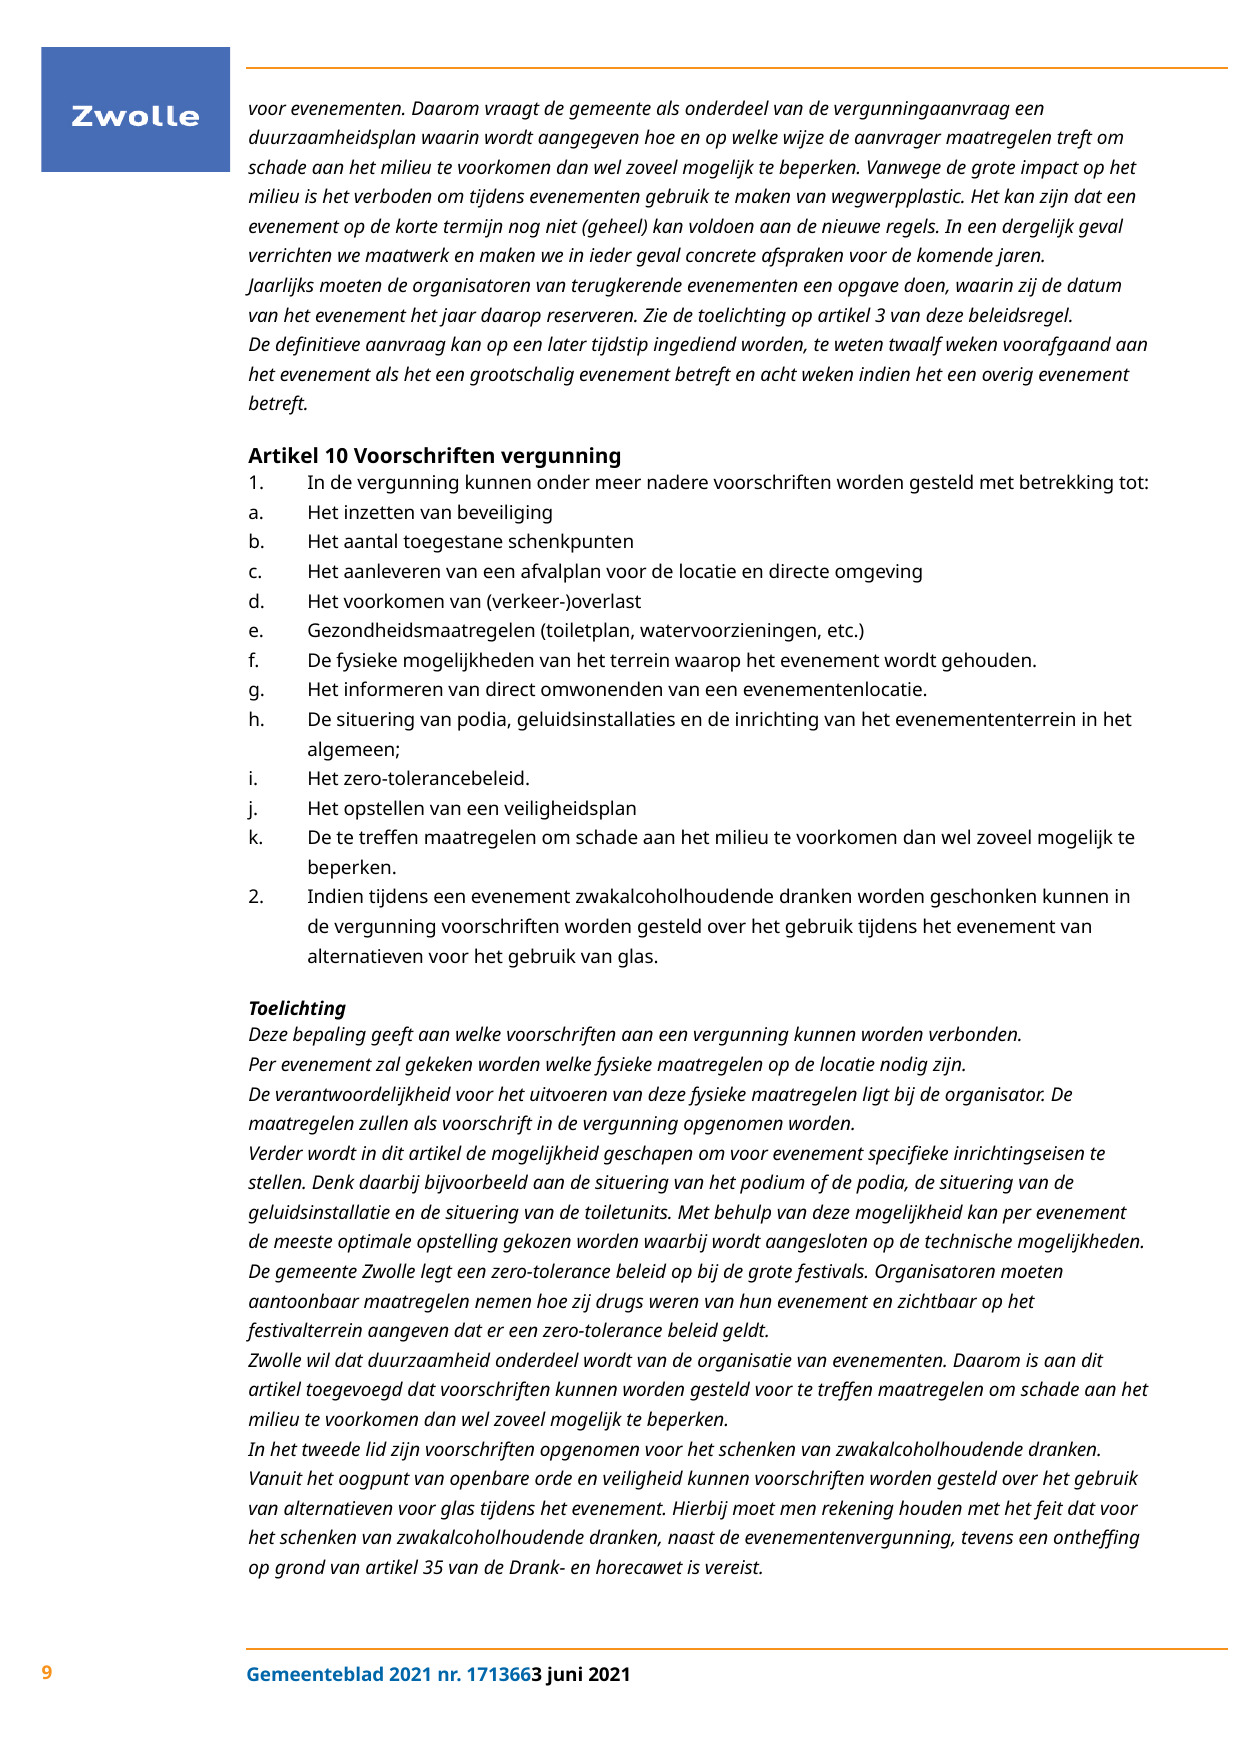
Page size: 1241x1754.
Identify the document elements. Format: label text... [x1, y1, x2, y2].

text De gemeente Zwolle legt een zero-tolerance beleid op bij de grote festivals. Organisatoren moeten aantoonbaar maatregelen nemen hoe zij drugs weren van hun evenement en zichtbaar op het festivalterrein aangeven dat er een zero-tolerance beleid geldt. [248, 1258, 1152, 1343]
list De fysieke mogelijkheden van het terrein waarop het evenement wordt gehouden. [248, 647, 1152, 673]
list Het voorkomen van (verkeer-)overlast [248, 588, 1152, 613]
text Deze bepaling geeft aan welke voorschriften aan een vergunning kunnen worden verbonden. [248, 1022, 1152, 1047]
picture [41, 47, 231, 172]
list Indien tijdens een evenement zwakalcoholhoudende dranken worden geschonken kunnen in de vergunning voorschriften worden gesteld over het gebruik tijdens het evenement van alternatieven voor het gebruik van glas. [248, 884, 1152, 968]
list Het aanleveren van een afvalplan voor de locatie en directe omgeving [248, 558, 1152, 584]
text Artikel 10 Voorschriften vergunning [248, 441, 1152, 469]
text De verantwoordelijkheid voor het uitvoeren van deze fysieke maatregelen ligt bij de organisator. De maatregelen zullen als voorschrift in de vergunning opgenomen worden. [248, 1081, 1152, 1136]
list Het informeren van direct omwonenden van een evenementenlocatie. [248, 677, 1152, 702]
text Verder wordt in dit artikel de mogelijkheid geschapen om voor evenement specifieke inrichtingseisen te stellen. Denk daarbij bijvoorbeeld aan de situering van het podium of de podia, de situering van de geluidsinstallatie en de situering van de toiletunits. Met behulp van deze mogelijkheid kan per evenement de meeste optimale opstelling gekozen worden waarbij wordt aangesloten op de technische mogelijkheden. [248, 1140, 1152, 1254]
list Het zero-tolerancebeleid. [248, 765, 1152, 791]
text In het tweede lid zijn voorschriften opgenomen voor het schenken van zwakalcoholhoudende dranken. [248, 1436, 1152, 1462]
text Per evenement zal gekeken worden welke fysieke maatregelen op de locatie nodig zijn. [248, 1051, 1152, 1077]
list De situering van podia, geluidsinstallaties en de inrichting van het evenemententerrein in het algemeen; [248, 706, 1152, 761]
text Zwolle wil dat duurzaamheid onderdeel wordt van de organisatie van evenementen. Daarom is aan dit artikel toegevoegd dat voorschriften kunnen worden gesteld voor te treffen maatregelen om schade aan het milieu te voorkomen dan wel zoveel mogelijk te beperken. [248, 1347, 1152, 1432]
text voor evenementen. Daarom vraagt de gemeente als onderdeel van de vergunningaanvraag een duurzaamheidsplan waarin wordt aangegeven hoe en op welke wijze de aanvrager maatregelen treft om schade aan het milieu te voorkomen dan wel zoveel mogelijk te beperken. Vanwege de grote impact op het milieu is het verboden om tijdens evenementen gebruik te maken van wegwerpplastic. Het kan zijn dat een evenement op de korte termijn nog niet (geheel) kan voldoen aan de nieuwe regels. In een dergelijk geval verrichten we maatwerk en maken we in ieder geval concrete afspraken voor de komende jaren. [248, 95, 1152, 268]
text Jaarlijks moeten de organisatoren van terugkerende evenementen een opgave doen, waarin zij de datum van het evenement het jaar daarop reserveren. Zie de toelichting op artikel 3 van deze beleidsregel. [248, 272, 1152, 328]
list De te treffen maatregelen om schade aan het milieu te voorkomen dan wel zoveel mogelijk te beperken. [248, 824, 1152, 880]
list Het aantal toegestane schenkpunten [248, 529, 1152, 554]
text Toelichting [248, 993, 1152, 1022]
text Vanuit het oogpunt van openbare orde en veiligheid kunnen voorschriften worden gesteld over het gebruik van alternatieven voor glas tijdens het evenement. Hierbij moet men rekening houden met het feit dat voor het schenken van zwakalcoholhoudende dranken, naast de evenementenvergunning, tevens een ontheffing op grond van artikel 35 van de Drank- en horecawet is vereist. [248, 1465, 1152, 1580]
list Het opstellen van een veiligheidsplan [248, 795, 1152, 821]
text De definitieve aanvraag kan op een later tijdstip ingediend worden, te weten twaalf weken voorafgaand aan het evenement als het een grootschalig evenement betreft en acht weken indien het een overig evenement betreft. [248, 331, 1152, 416]
list Het inzetten van beveiliging [248, 499, 1152, 525]
list Gezondheidsmaatregelen (toiletplan, watervoorzieningen, etc.) [248, 617, 1152, 643]
list In de vergunning kunnen onder meer nadere voorschriften worden gesteld met betrekking tot: [248, 469, 1152, 495]
